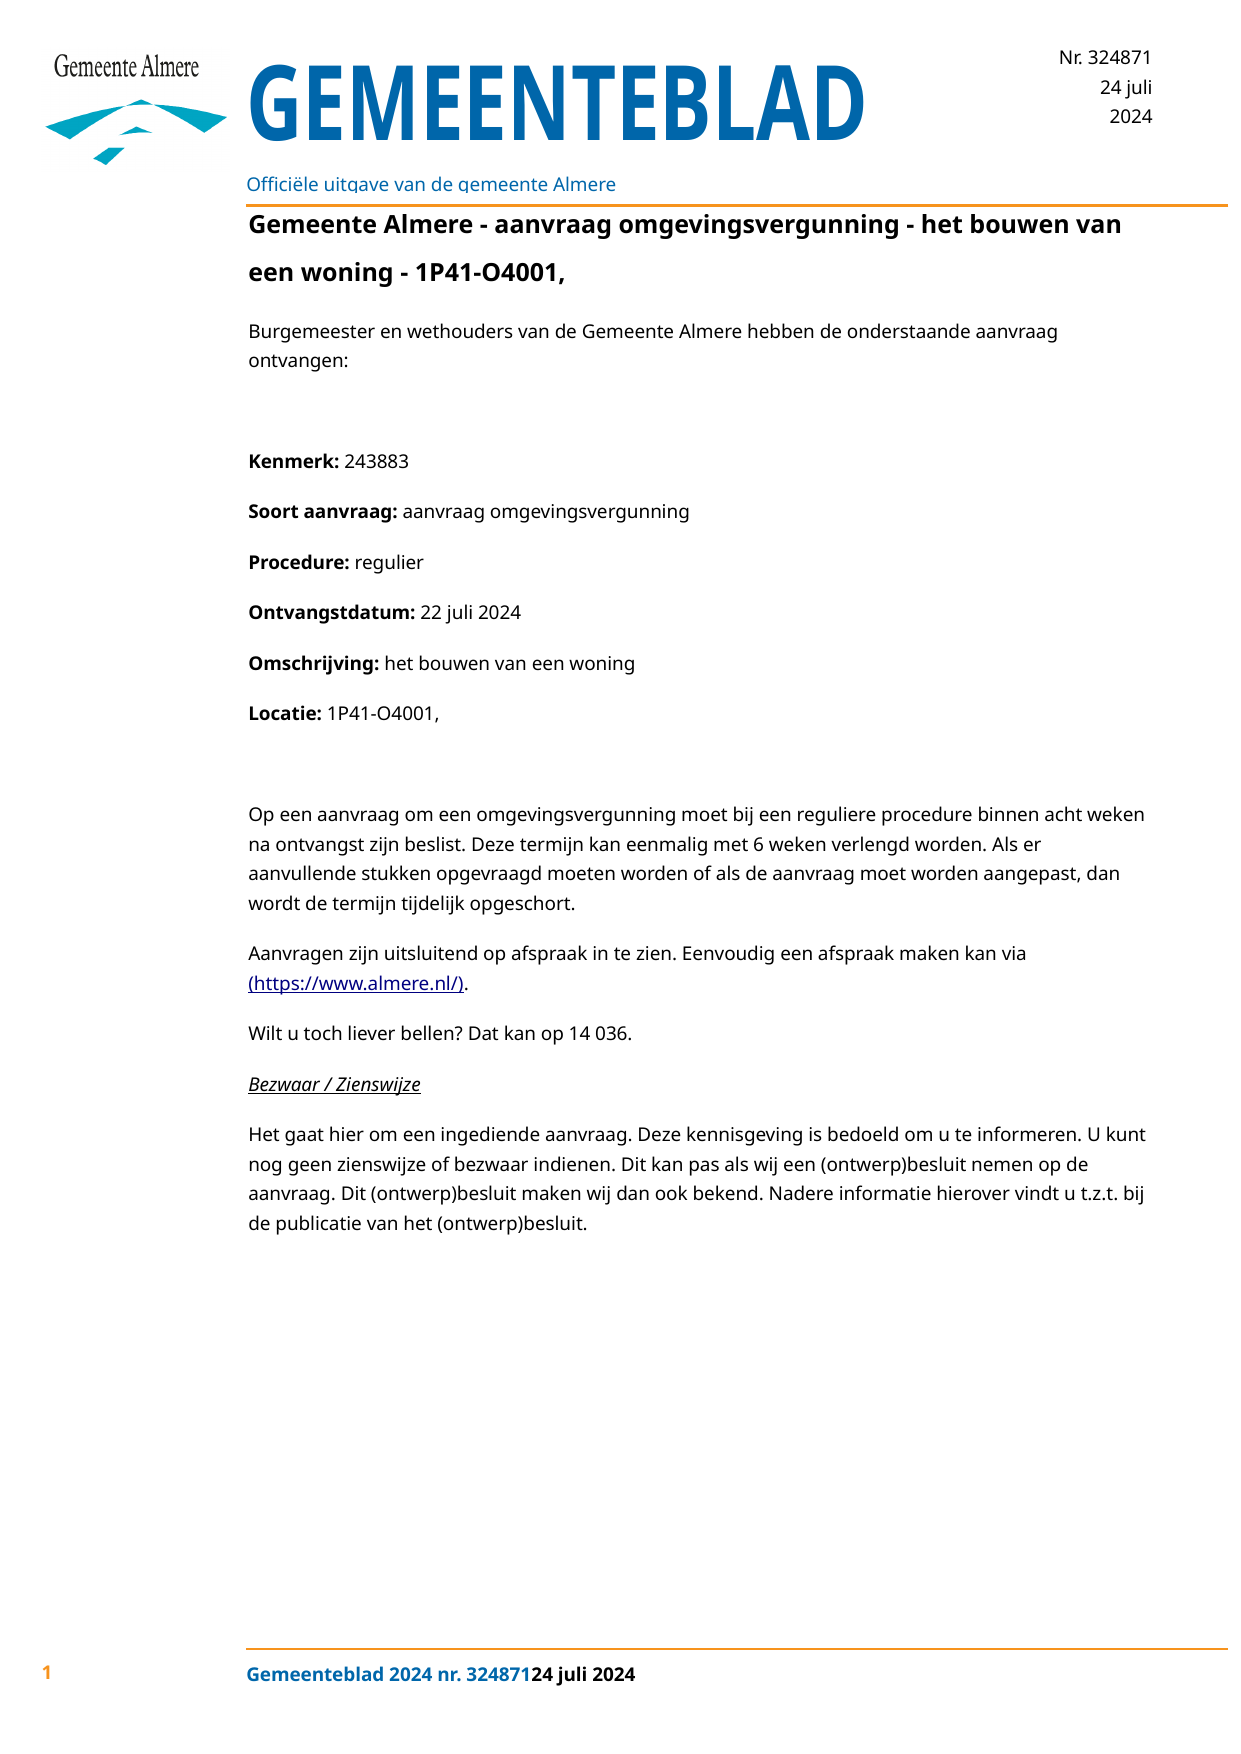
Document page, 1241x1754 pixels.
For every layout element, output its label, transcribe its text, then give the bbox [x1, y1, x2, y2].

text Wilt u toch liever bellen? Dat kan op 14 036. [248, 1020, 1152, 1046]
text Locatie: 1P41-O4001, [248, 700, 1152, 726]
text Kenmerk: 243883 [248, 448, 1152, 474]
text Burgemeester en wethouders van de Gemeente Almere hebben de onderstaande aanvraag ontvangen: [248, 318, 1152, 373]
text Het gaat hier om een ingediende aanvraag. Deze kennisgeving is bedoeld om u te informeren. U kunt nog geen zienswijze of bezwaar indienen. Dit kan pas als wij een (ontwerp)besluit nemen op de aanvraag. Dit (ontwerp)besluit maken wij dan ook bekend. Nadere informatie hierover vindt u t.z.t. bij de publicatie van het (ontwerp)besluit. [248, 1121, 1152, 1236]
text Ontvangstdatum: 22 juli 2024 [248, 599, 1152, 625]
text Aanvragen zijn uitsluitend op afspraak in te zien. Eenvoudig een afspraak maken kan via (https://www.almere.nl/). [248, 940, 1152, 996]
text Op een aanvraag om een omgevingsvergunning moet bij een reguliere procedure binnen acht weken na ontvangst zijn beslist. Deze termijn kan eenmalig met 6 weken verlengd worden. Als er aanvullende stukken opgevraagd moeten worden of als de aanvraag moet worden aangepast, dan wordt de termijn tijdelijk opgeschort. [248, 801, 1152, 916]
text Procedure: regulier [248, 549, 1152, 575]
text Omschrijving: het bouwen van een woning [248, 650, 1152, 676]
text Soort aanvraag: aanvraag omgevingsvergunning [248, 499, 1152, 524]
picture [41, 47, 231, 172]
text Gemeente Almere - aanvraag omgevingsvergunning - het bouwen van een woning - 1P41-O4001, [248, 207, 1152, 288]
text Bezwaar / Zienswijze [248, 1071, 1152, 1097]
